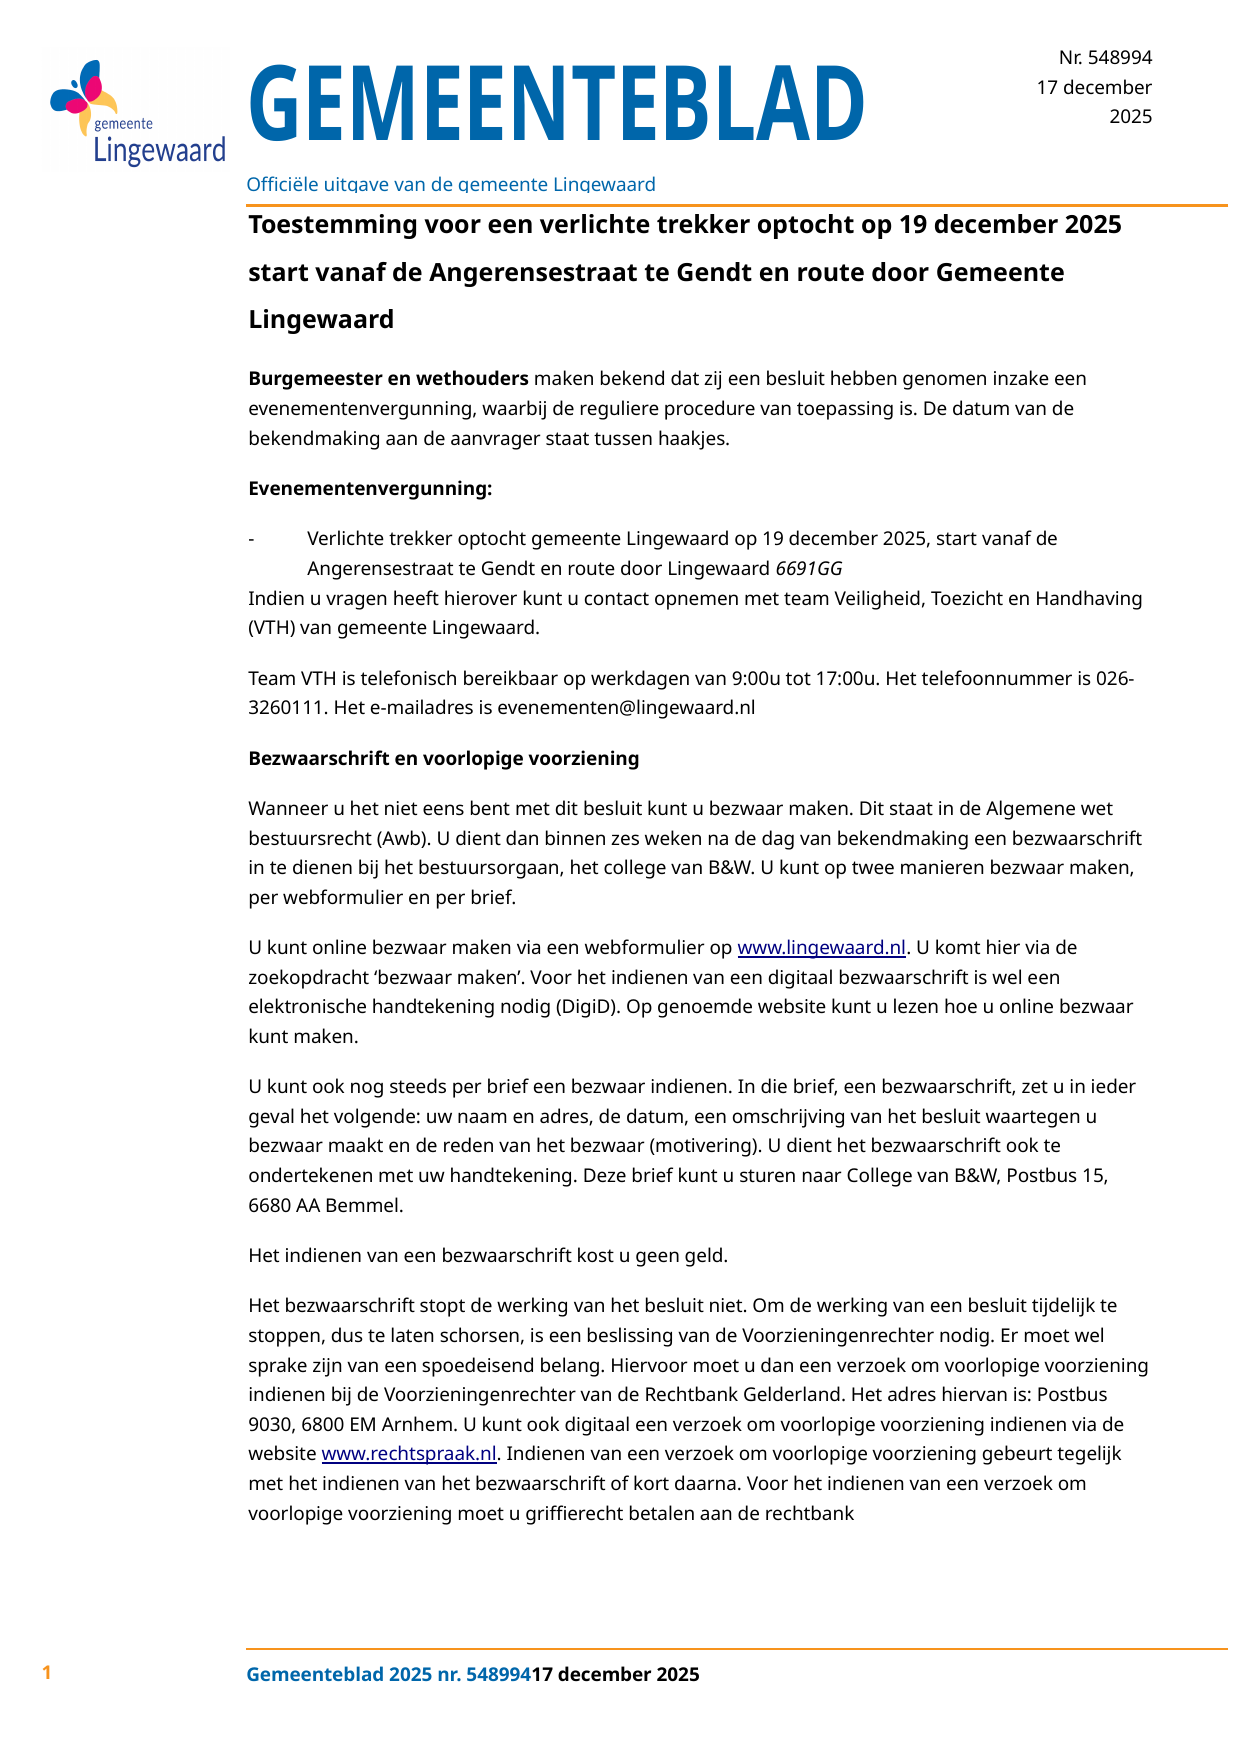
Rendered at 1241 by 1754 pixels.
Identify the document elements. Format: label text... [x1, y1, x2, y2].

picture [41, 47, 231, 172]
text U kunt online bezwaar maken via een webformulier op www.lingewaard.nl. U komt hier via de zoekopdracht ‘bezwaar maken’. Voor het indienen van een digitaal bezwaarschrift is wel een elektronische handtekening nodig (DigiD). Op genoemde website kunt u lezen hoe u online bezwaar kunt maken. [248, 934, 1152, 1049]
list Verlichte trekker optocht gemeente Lingewaard op 19 december 2025, start vanaf de Angerensestraat te Gendt en route door Lingewaard 6691GG [248, 526, 1152, 581]
text Burgemeester en wethouders maken bekend dat zij een besluit hebben genomen inzake een evenementenvergunning, waarbij de reguliere procedure van toepassing is. De datum van de bekendmaking aan de aanvrager staat tussen haakjes. [248, 366, 1152, 450]
text Team VTH is telefonisch bereikbaar op werkdagen van 9:00u tot 17:00u. Het telefoonnummer is 026-3260111. Het e-mailadres is evenementen@lingewaard.nl [248, 665, 1152, 720]
text U kunt ook nog steeds per brief een bezwaar indienen. In die brief, een bezwaarschrift, zet u in ieder geval het volgende: uw naam en adres, de datum, een omschrijving van het besluit waartegen u bezwaar maakt en de reden van het bezwaar (motivering). U dient het bezwaarschrift ook te ondertekenen met uw handtekening. Deze brief kunt u sturen naar College van B&W, Postbus 15, 6680 AA Bemmel. [248, 1073, 1152, 1217]
text Wanneer u het niet eens bent met dit besluit kunt u bezwaar maken. Dit staat in de Algemene wet bestuursrecht (Awb). U dient dan binnen zes weken na de dag van bekendmaking een bezwaarschrift in te dienen bij het bestuursorgaan, het college van B&W. U kunt op twee manieren bezwaar maken, per webformulier en per brief. [248, 795, 1152, 909]
text Indien u vragen heeft hierover kunt u contact opnemen met team Veiligheid, Toezicht en Handhaving (VTH) van gemeente Lingewaard. [248, 585, 1152, 640]
text Het bezwaarschrift stopt de werking van het besluit niet. Om de werking van een besluit tijdelijk te stoppen, dus te laten schorsen, is een beslissing van de Voorzieningenrechter nodig. Er moet wel sprake zijn van een spoedeisend belang. Hiervoor moet u dan een verzoek om voorlopige voorziening indienen bij de Voorzieningenrechter van de Rechtbank Gelderland. Het adres hiervan is: Postbus 9030, 6800 EM Arnhem. U kunt ook digitaal een verzoek om voorlopige voorziening indienen via de website www.rechtspraak.nl. Indienen van een verzoek om voorlopige voorziening gebeurt tegelijk met het indienen van het bezwaarschrift of kort daarna. Voor het indienen van een verzoek om voorlopige voorziening moet u griffierecht betalen aan de rechtbank [248, 1293, 1152, 1525]
text Het indienen van een bezwaarschrift kost u geen geld. [248, 1242, 1152, 1268]
text Toestemming voor een verlichte trekker optocht op 19 december 2025 start vanaf de Angerensestraat te Gendt en route door Gemeente Lingewaard [248, 207, 1152, 336]
text Bezwaarschrift en voorlopige voorziening [248, 745, 1152, 770]
text Evenementenvergunning: [248, 475, 1152, 501]
